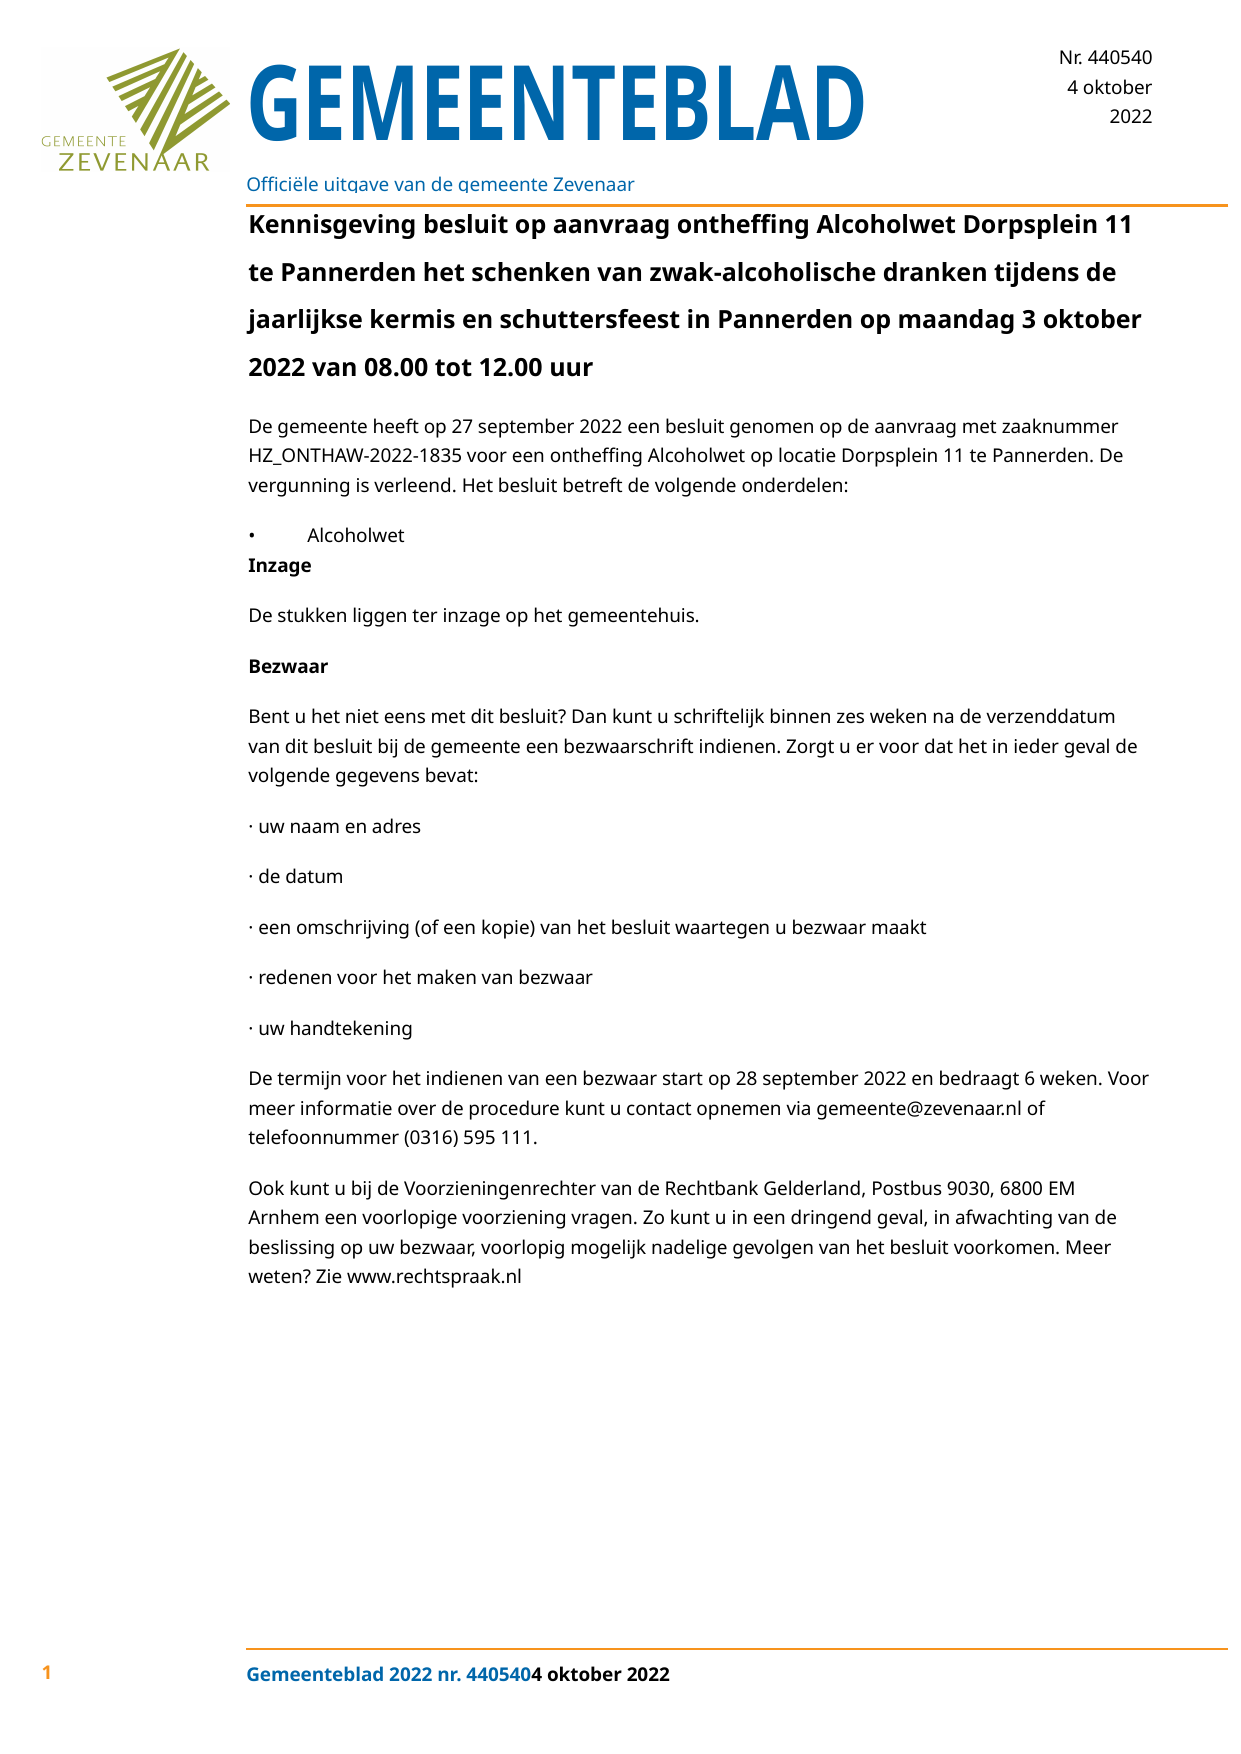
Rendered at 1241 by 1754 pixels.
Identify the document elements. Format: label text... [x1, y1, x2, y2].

text Inzage [248, 552, 1152, 578]
text De gemeente heeft op 27 september 2022 een besluit genomen op de aanvraag met zaaknummer HZ_ONTHAW-2022-1835 voor een ontheffing Alcoholwet op locatie Dorpsplein 11 te Pannerden. De vergunning is verleend. Het besluit betreft de volgende onderdelen: [248, 413, 1152, 498]
text · uw handtekening [248, 1015, 1152, 1041]
text · uw naam en adres [248, 813, 1152, 839]
list Alcoholwet [248, 523, 1152, 548]
picture [41, 47, 231, 172]
text De termijn voor het indienen van een bezwaar start op 28 september 2022 en bedraagt 6 weken. Voor meer informatie over de procedure kunt u contact opnemen via gemeente@zevenaar.nl of telefoonnummer (0316) 595 111. [248, 1065, 1152, 1150]
text · redenen voor het maken van bezwaar [248, 964, 1152, 990]
text Bezwaar [248, 653, 1152, 679]
text · de datum [248, 863, 1152, 889]
text De stukken liggen ter inzage op het gemeentehuis. [248, 603, 1152, 628]
text Bent u het niet eens met dit besluit? Dan kunt u schriftelijk binnen zes weken na de verzenddatum van dit besluit bij de gemeente een bezwaarschrift indienen. Zorgt u er voor dat het in ieder geval de volgende gegevens bevat: [248, 703, 1152, 788]
text · een omschrijving (of een kopie) van het besluit waartegen u bezwaar maakt [248, 914, 1152, 940]
text Kennisgeving besluit op aanvraag ontheffing Alcoholwet Dorpsplein 11 te Pannerden het schenken van zwak-alcoholische dranken tijdens de jaarlijkse kermis en schuttersfeest in Pannerden op maandag 3 oktober 2022 van 08.00 tot 12.00 uur [248, 207, 1152, 384]
text Ook kunt u bij de Voorzieningenrechter van de Rechtbank Gelderland, Postbus 9030, 6800 EM Arnhem een voorlopige voorziening vragen. Zo kunt u in een dringend geval, in afwachting van de beslissing op uw bezwaar, voorlopig mogelijk nadelige gevolgen van het besluit voorkomen. Meer weten? Zie www.rechtspraak.nl [248, 1175, 1152, 1289]
